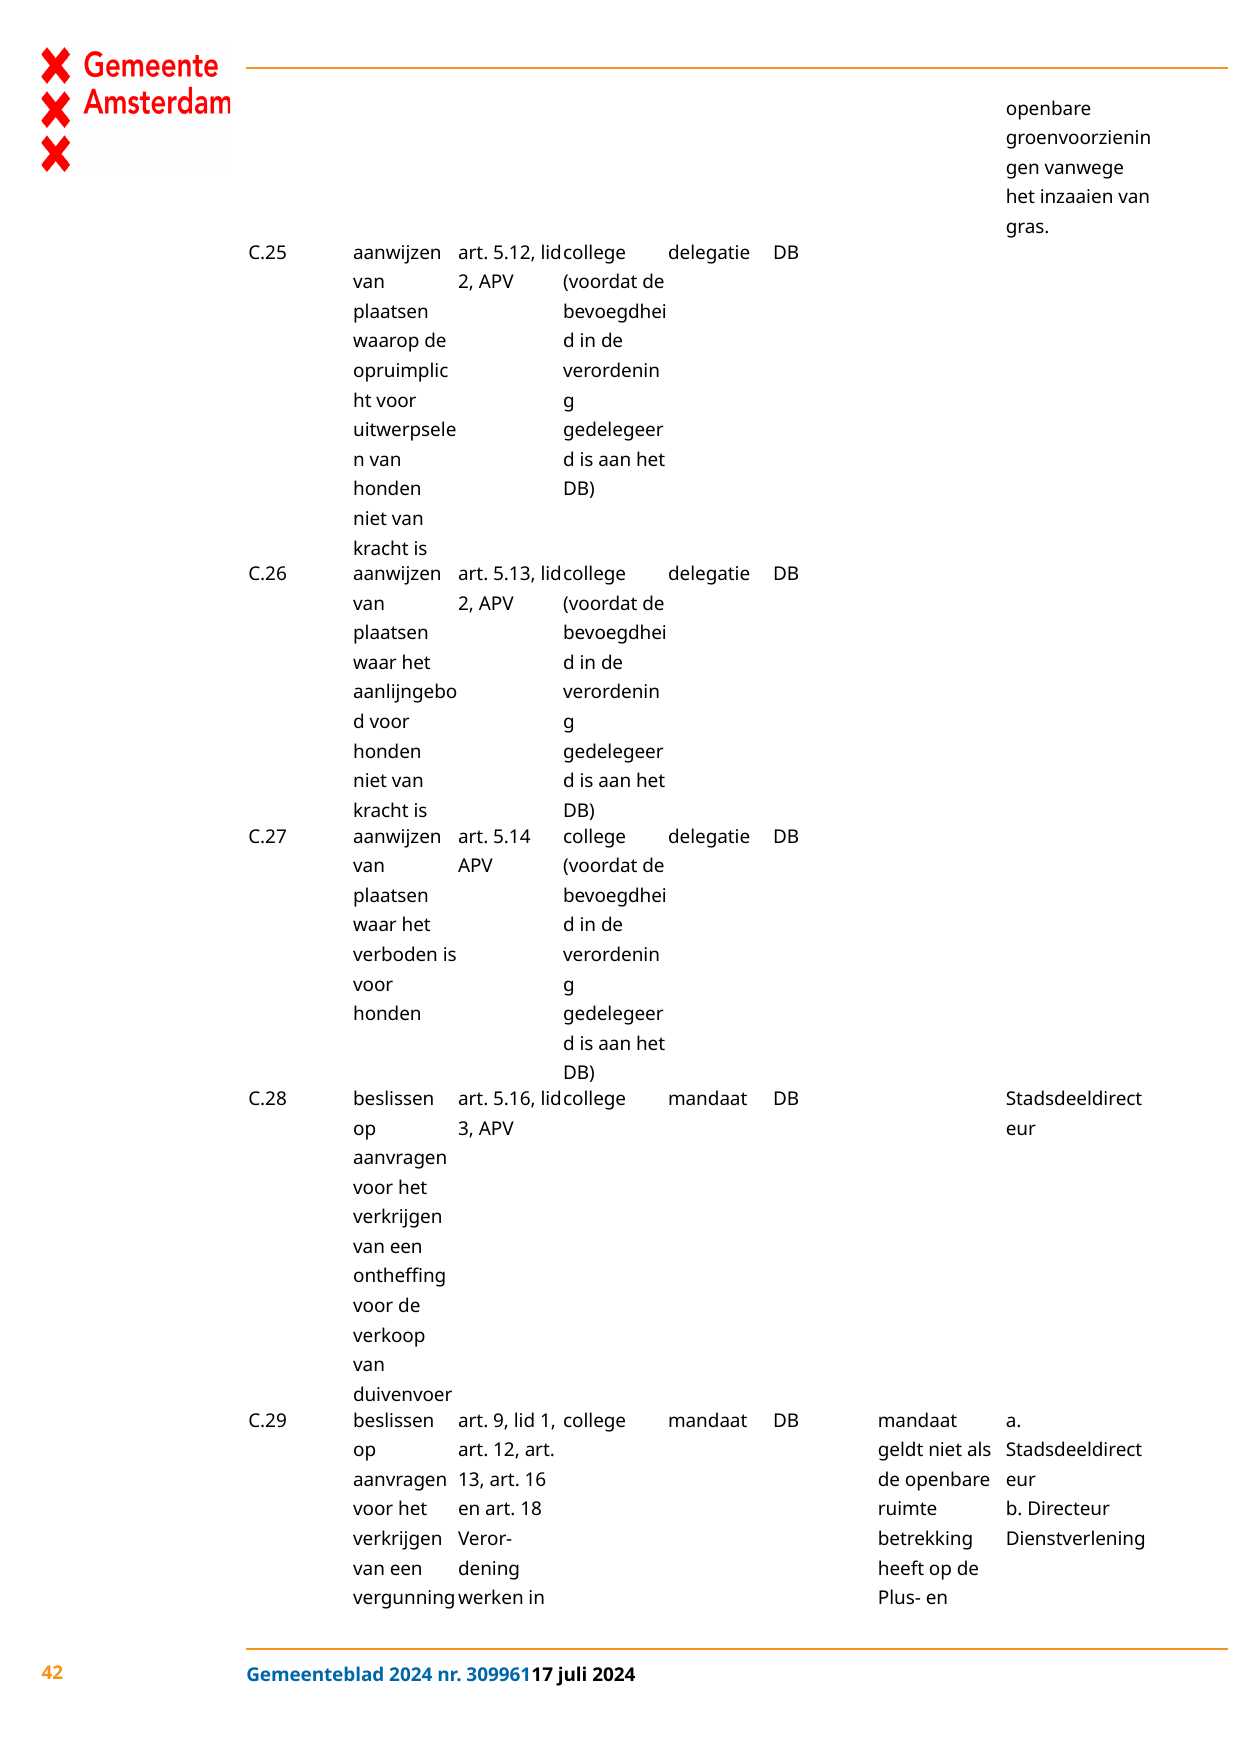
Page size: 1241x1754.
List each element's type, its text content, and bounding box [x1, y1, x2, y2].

table_cell mandaat geldt niet als de openbare ruimte betrekking heeft op de Plus- en [878, 1407, 1006, 1610]
table_cell openbare groenvoorzieningen vanwege het inzaaien van gras. [1006, 95, 1152, 239]
table_cell [1006, 239, 1152, 560]
picture [41, 47, 231, 172]
table_cell college (voordat de bevoegdheid in de verordening gedelegeerd is aan het DB) [563, 239, 668, 560]
table_cell art. 5.16, lid 3, APV [458, 1085, 563, 1407]
table_cell C.26 [248, 560, 353, 823]
table_cell beslissen op aanvragen voor het verkrijgen van een ontheffing voor de verkoop van duivenvoer [353, 1085, 458, 1407]
table_cell DB [773, 823, 878, 1085]
table_cell delegatie [668, 823, 773, 1085]
table_cell college [563, 1407, 668, 1610]
table_cell C.28 [248, 1085, 353, 1407]
table_cell [878, 95, 1006, 239]
table_cell art. 5.12, lid 2, APV [458, 239, 563, 560]
table_cell DB [773, 239, 878, 560]
table_cell C.27 [248, 823, 353, 1085]
table_cell a. Stadsdeeldirecteur b. Directeur Dienstverlening [1006, 1407, 1152, 1610]
table_cell beslissen op aanvragen voor het verkrijgen van een vergunning [353, 1407, 458, 1610]
table_cell [353, 95, 458, 239]
table_cell college (voordat de bevoegdheid in de verordening gedelegeerd is aan het DB) [563, 823, 668, 1085]
table_cell DB [773, 1085, 878, 1407]
table_cell aanwijzen van plaatsen waarop de opruimplicht voor uitwerpselen van honden niet van kracht is [353, 239, 458, 560]
table_cell [878, 823, 1006, 1085]
table_cell delegatie [668, 560, 773, 823]
table_cell [878, 1085, 1006, 1407]
table_cell [563, 95, 668, 239]
table_cell delegatie [668, 239, 773, 560]
table_cell art. 5.14 APV [458, 823, 563, 1085]
table_cell [248, 95, 353, 239]
table_cell [1006, 560, 1152, 823]
table_cell [1006, 823, 1152, 1085]
table_cell art. 9, lid 1, art. 12, art. 13, art. 16 en art. 18 Veror-dening werken in [458, 1407, 563, 1610]
table_cell DB [773, 1407, 878, 1610]
table_cell college (voordat de bevoegdheid in de verordening gedelegeerd is aan het DB) [563, 560, 668, 823]
table_cell [458, 95, 563, 239]
table_cell [668, 95, 773, 239]
table_cell [878, 239, 1006, 560]
table_cell mandaat [668, 1407, 773, 1610]
table_cell C.25 [248, 239, 353, 560]
table_cell college [563, 1085, 668, 1407]
table_cell art. 5.13, lid 2, APV [458, 560, 563, 823]
table_cell DB [773, 560, 878, 823]
table_cell aanwijzen van plaatsen waar het verboden is voor honden [353, 823, 458, 1085]
table_cell C.29 [248, 1407, 353, 1610]
table_cell aanwijzen van plaatsen waar het aanlijngebod voor honden niet van kracht is [353, 560, 458, 823]
table_cell Stadsdeeldirecteur [1006, 1085, 1152, 1407]
table_cell mandaat [668, 1085, 773, 1407]
table_cell [878, 560, 1006, 823]
table_cell [773, 95, 878, 239]
